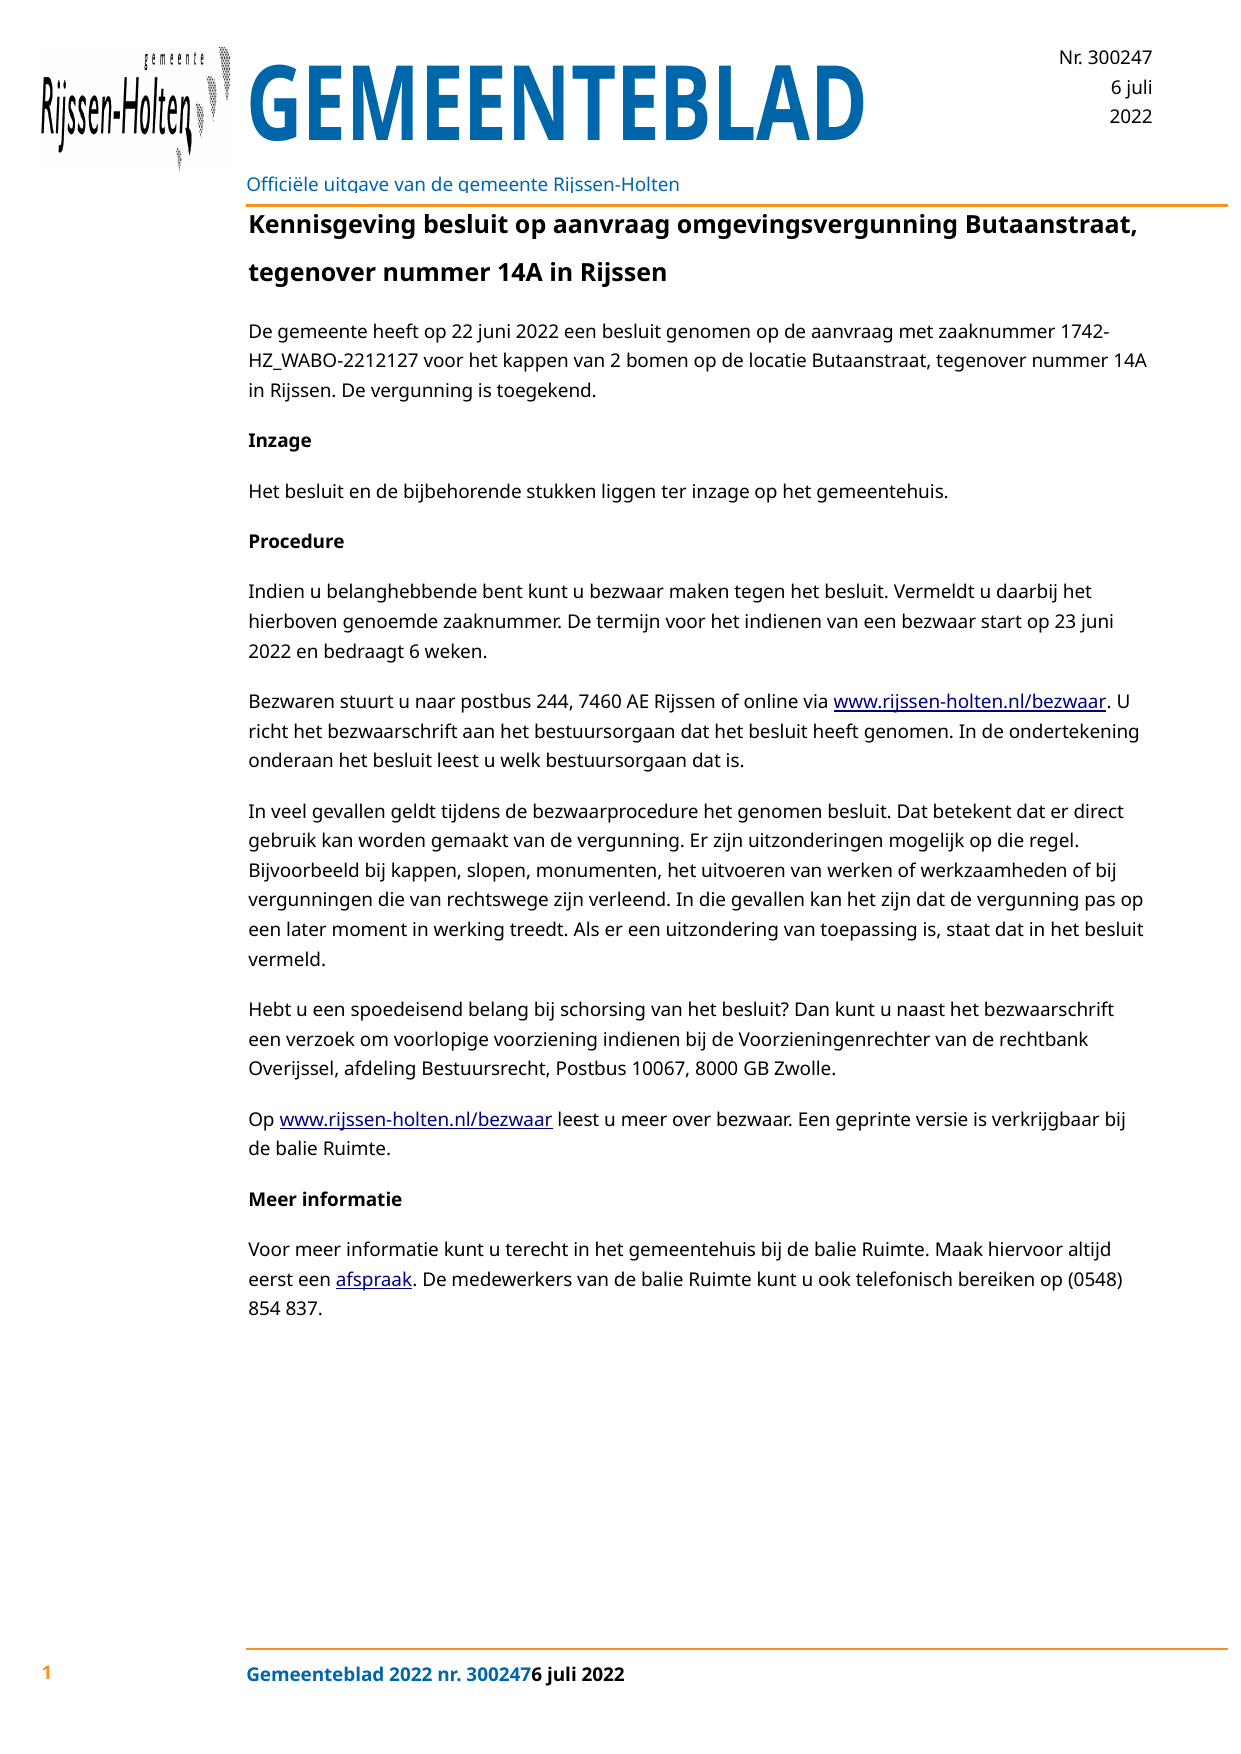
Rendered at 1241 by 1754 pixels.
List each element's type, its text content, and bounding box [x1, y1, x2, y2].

text Bezwaren stuurt u naar postbus 244, 7460 AE Rijssen of online via www.rijssen-holten.nl/bezwaar. U richt het bezwaarschrift aan het bestuursorgaan dat het besluit heeft genomen. In de ondertekening onderaan het besluit leest u welk bestuursorgaan dat is. [248, 688, 1152, 773]
picture [41, 47, 231, 172]
text Voor meer informatie kunt u terecht in het gemeentehuis bij de balie Ruimte. Maak hiervoor altijd eerst een afspraak. De medewerkers van de balie Ruimte kunt u ook telefonisch bereiken op (0548) 854 837. [248, 1236, 1152, 1321]
text De gemeente heeft op 22 juni 2022 een besluit genomen op de aanvraag met zaaknummer 1742-HZ_WABO-2212127 voor het kappen van 2 bomen op de locatie Butaanstraat, tegenover nummer 14A in Rijssen. De vergunning is toegekend. [248, 318, 1152, 403]
text Hebt u een spoedeisend belang bij schorsing van het besluit? Dan kunt u naast het bezwaarschrift een verzoek om voorlopige voorziening indienen bij de Voorzieningenrechter van de rechtbank Overijssel, afdeling Bestuursrecht, Postbus 10067, 8000 GB Zwolle. [248, 996, 1152, 1081]
text Op www.rijssen-holten.nl/bezwaar leest u meer over bezwaar. Een geprinte versie is verkrijgbaar bij de balie Ruimte. [248, 1106, 1152, 1161]
text Meer informatie [248, 1186, 1152, 1212]
text Het besluit en de bijbehorende stukken liggen ter inzage op het gemeentehuis. [248, 478, 1152, 504]
text In veel gevallen geldt tijdens de bezwaarprocedure het genomen besluit. Dat betekent dat er direct gebruik kan worden gemaakt van de vergunning. Er zijn uitzonderingen mogelijk op die regel. Bijvoorbeeld bij kappen, slopen, monumenten, het uitvoeren van werken of werkzaamheden of bij vergunningen die van rechtswege zijn verleend. In die gevallen kan het zijn dat de vergunning pas op een later moment in werking treedt. Als er een uitzondering van toepassing is, staat dat in het besluit vermeld. [248, 798, 1152, 972]
text Kennisgeving besluit op aanvraag omgevingsvergunning Butaanstraat, tegenover nummer 14A in Rijssen [248, 207, 1152, 288]
text Indien u belanghebbende bent kunt u bezwaar maken tegen het besluit. Vermeldt u daarbij het hierboven genoemde zaaknummer. De termijn voor het indienen van een bezwaar start op 23 juni 2022 en bedraagt 6 weken. [248, 579, 1152, 664]
text Procedure [248, 528, 1152, 554]
text Inzage [248, 427, 1152, 453]
